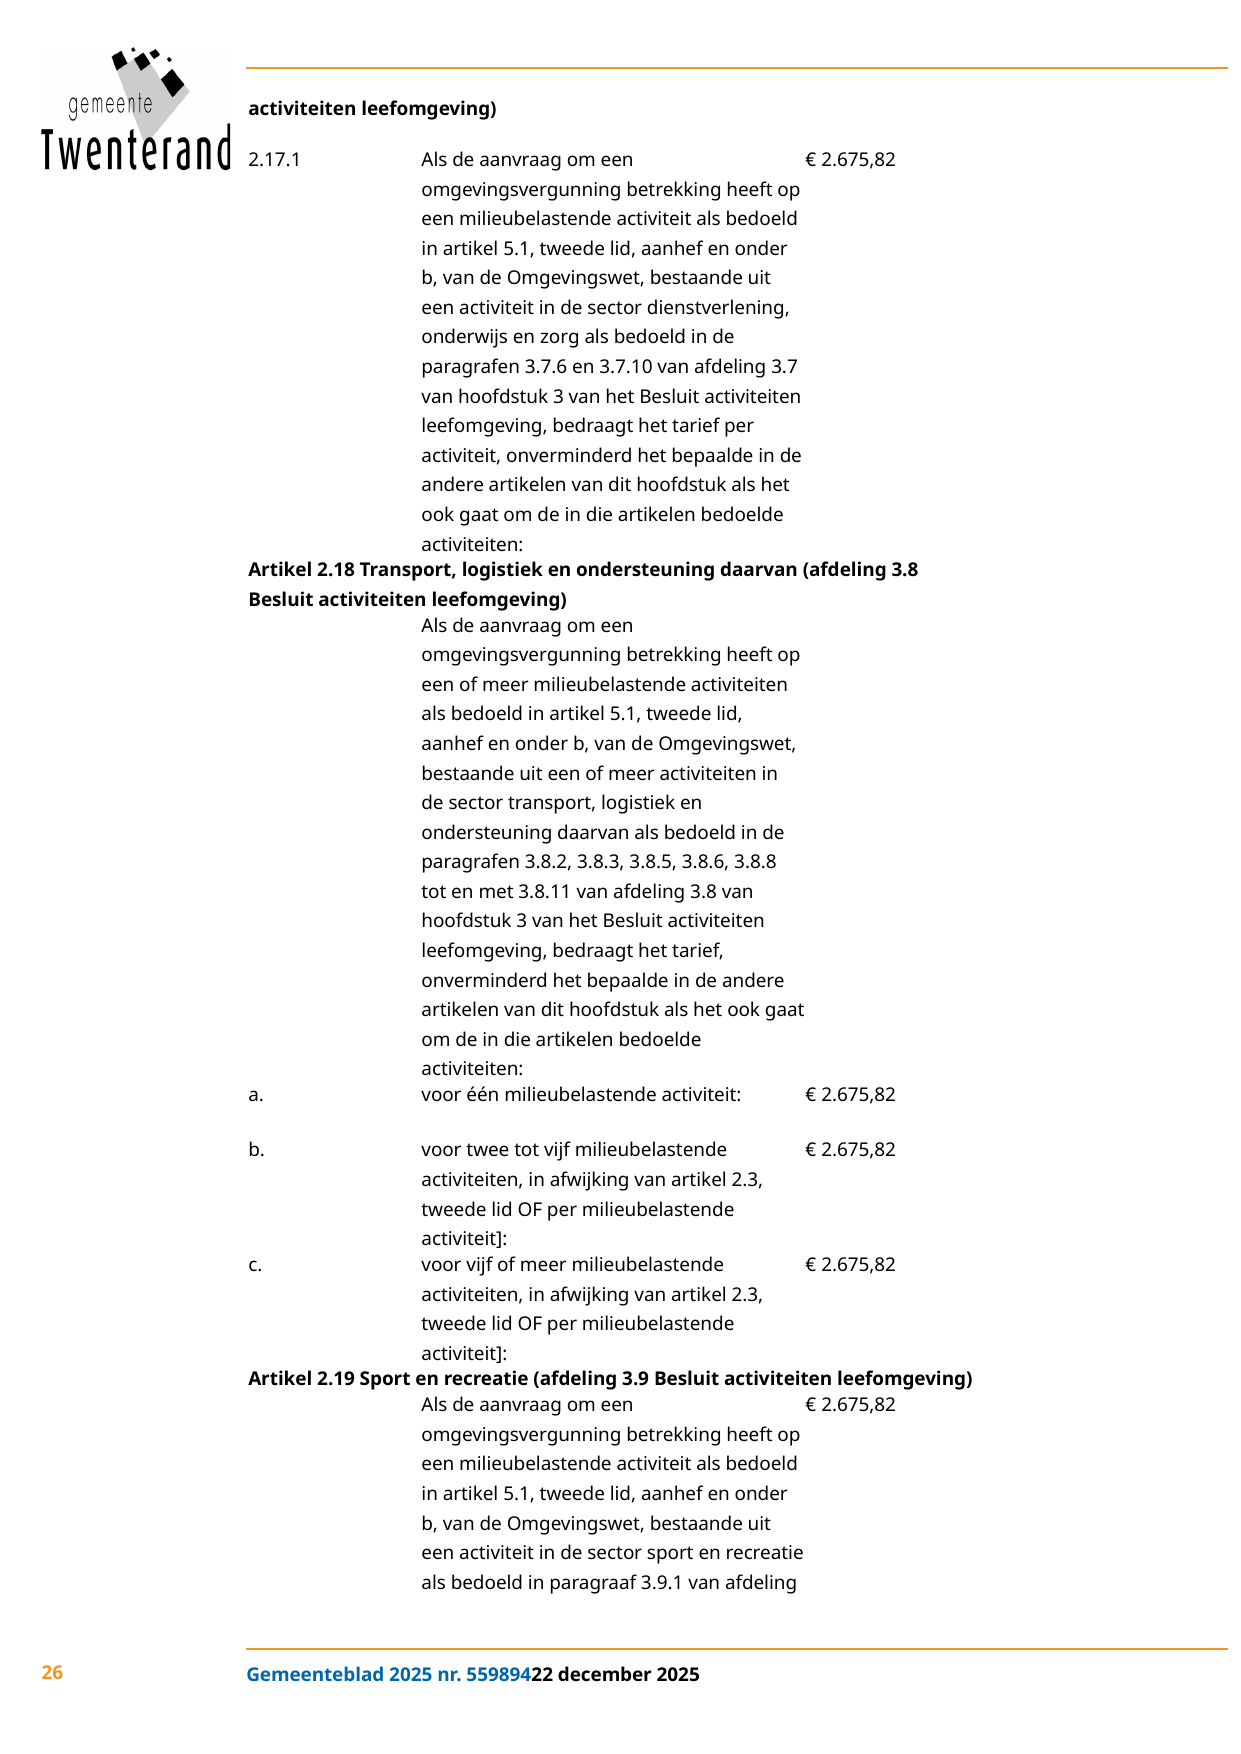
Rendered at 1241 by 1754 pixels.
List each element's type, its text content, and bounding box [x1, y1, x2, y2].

table_cell [805, 612, 978, 1081]
table_cell [421, 121, 805, 146]
table_cell [979, 612, 1152, 1081]
table_cell [979, 557, 1152, 612]
table_cell € 2.675,82 [805, 146, 978, 557]
table_cell € 2.675,82 [805, 1137, 978, 1251]
table_cell € 2.675,82 [805, 1391, 978, 1594]
table_cell Als de aanvraag om een omgevingsvergunning betrekking heeft op een of meer milieubelastende activiteiten als bedoeld in artikel 5.1, tweede lid, aanhef en onder b, van de Omgevingswet, bestaande uit een of meer activiteiten in de sector transport, logistiek en ondersteuning daarvan als bedoeld in de paragrafen 3.8.2, 3.8.3, 3.8.5, 3.8.6, 3.8.8 tot en met 3.8.11 van afdeling 3.8 van hoofdstuk 3 van het Besluit activiteiten leefomgeving, bedraagt het tarief, onverminderd het bepaalde in de andere artikelen van dit hoofdstuk als het ook gaat om de in die artikelen bedoelde activiteiten: [421, 612, 805, 1081]
table_cell [979, 1366, 1152, 1391]
table_cell Artikel 2.18 Transport, logistiek en ondersteuning daarvan (afdeling 3.8 Besluit activiteiten leefomgeving) [248, 557, 978, 612]
table_cell [248, 1391, 421, 1594]
table_cell c. [248, 1251, 421, 1366]
table_cell [979, 121, 1152, 146]
picture [41, 47, 231, 172]
table_cell [248, 121, 421, 146]
table_cell activiteiten leefomgeving) [248, 95, 978, 121]
table_cell voor vijf of meer milieubelastende activiteiten, in afwijking van artikel 2.3, tweede lid OF per milieubelastende activiteit]: [421, 1251, 805, 1366]
table_cell [979, 1081, 1152, 1137]
table_cell Als de aanvraag om een omgevingsvergunning betrekking heeft op een milieubelastende activiteit als bedoeld in artikel 5.1, tweede lid, aanhef en onder b, van de Omgevingswet, bestaande uit een activiteit in de sector dienstverlening, onderwijs en zorg als bedoeld in de paragrafen 3.7.6 en 3.7.10 van afdeling 3.7 van hoofdstuk 3 van het Besluit activiteiten leefomgeving, bedraagt het tarief per activiteit, onverminderd het bepaalde in de andere artikelen van dit hoofdstuk als het ook gaat om de in die artikelen bedoelde activiteiten: [421, 146, 805, 557]
table_cell [979, 95, 1152, 121]
table_cell [248, 612, 421, 1081]
table_cell voor één milieubelastende activiteit: [421, 1081, 805, 1137]
table_cell [979, 146, 1152, 557]
table_cell b. [248, 1137, 421, 1251]
table_cell € 2.675,82 [805, 1081, 978, 1137]
table_cell 2.17.1 [248, 146, 421, 557]
table_cell [979, 1251, 1152, 1366]
table_cell voor twee tot vijf milieubelastende activiteiten, in afwijking van artikel 2.3, tweede lid OF per milieubelastende activiteit]: [421, 1137, 805, 1251]
table_cell Als de aanvraag om een omgevingsvergunning betrekking heeft op een milieubelastende activiteit als bedoeld in artikel 5.1, tweede lid, aanhef en onder b, van de Omgevingswet, bestaande uit een activiteit in de sector sport en recreatie als bedoeld in paragraaf 3.9.1 van afdeling [421, 1391, 805, 1594]
table_cell [979, 1137, 1152, 1251]
table_cell € 2.675,82 [805, 1251, 978, 1366]
table_cell [979, 1391, 1152, 1594]
table_cell a. [248, 1081, 421, 1137]
table_cell [805, 121, 978, 146]
table_cell Artikel 2.19 Sport en recreatie (afdeling 3.9 Besluit activiteiten leefomgeving) [248, 1366, 978, 1391]
